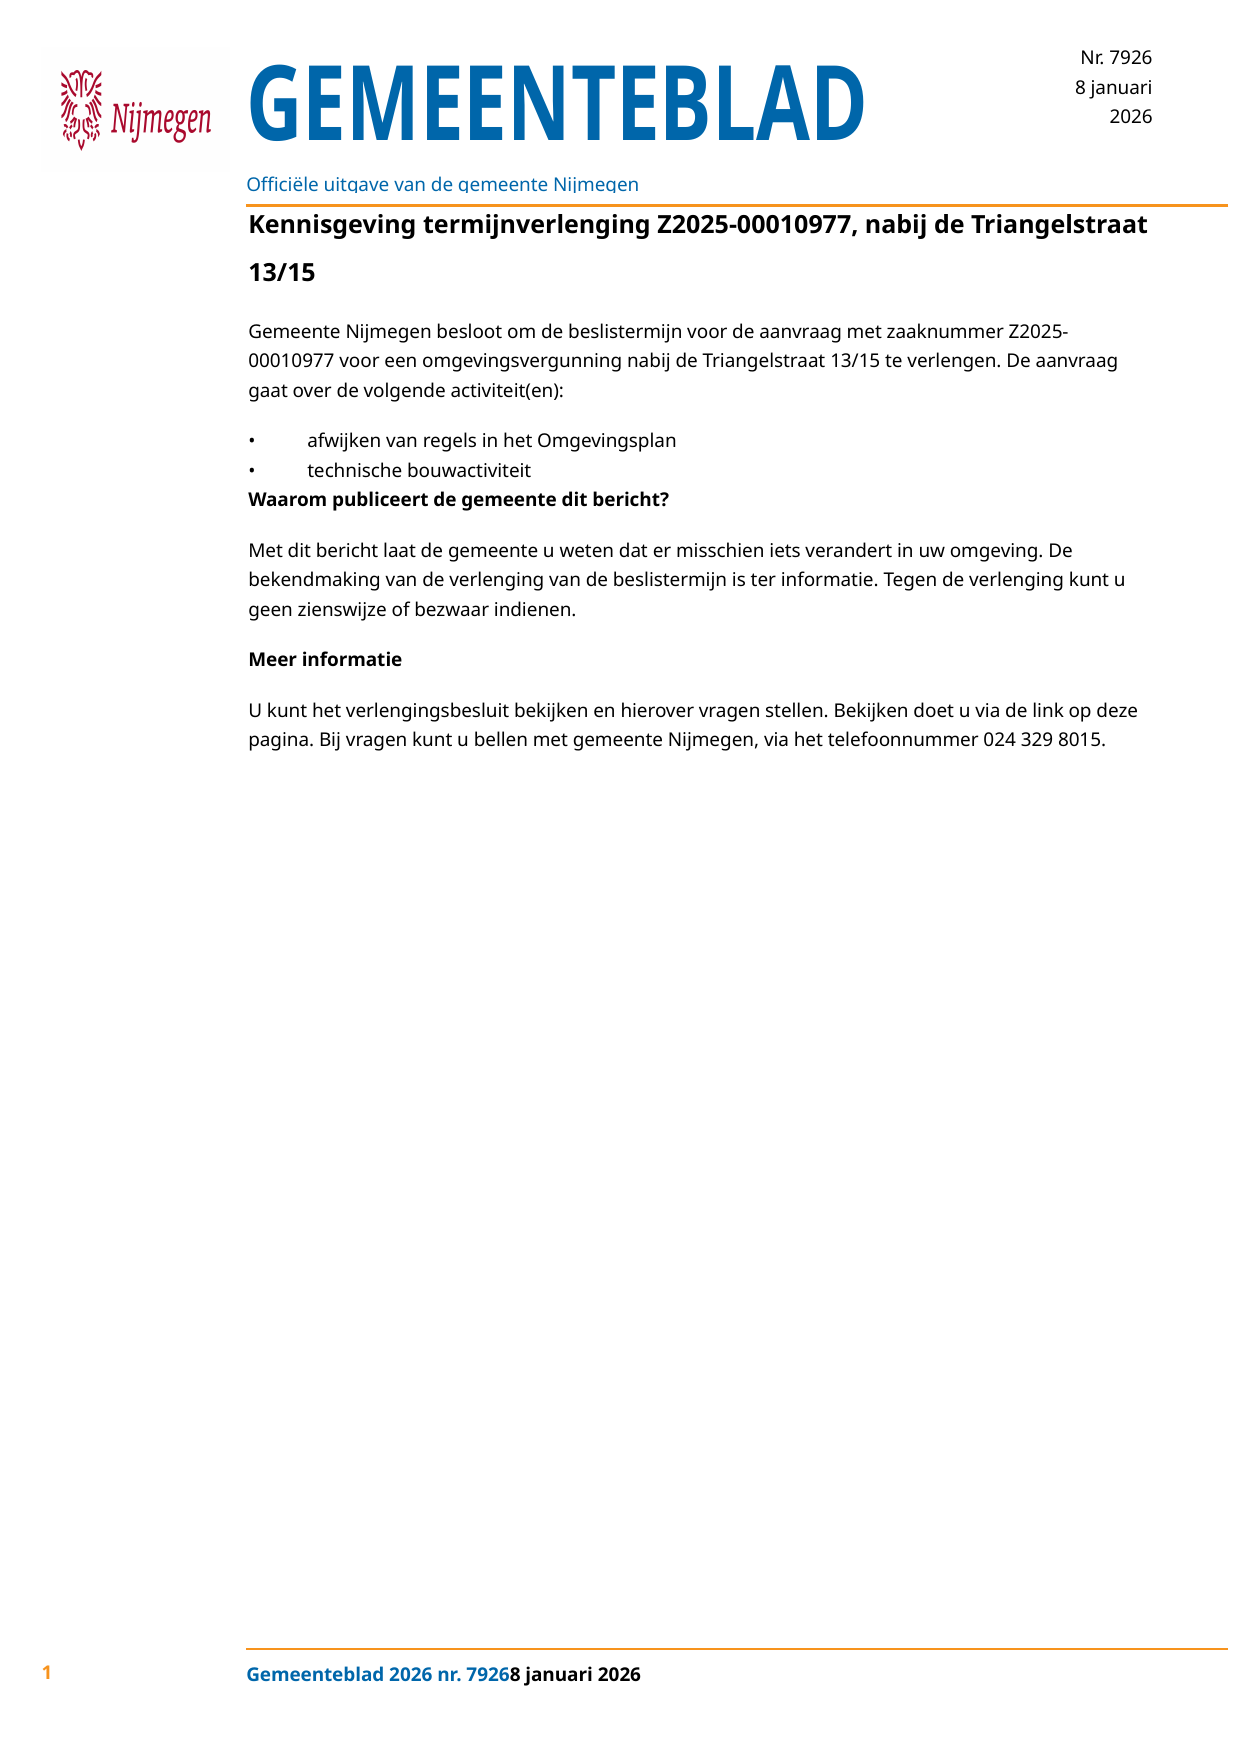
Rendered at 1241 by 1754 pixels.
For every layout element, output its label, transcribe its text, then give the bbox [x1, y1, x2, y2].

list afwijken van regels in het Omgevingsplan [248, 427, 1152, 453]
text Waarom publiceert de gemeente dit bericht? [248, 487, 1152, 512]
text U kunt het verlengingsbesluit bekijken en hierover vragen stellen. Bekijken doet u via de link op deze pagina. Bij vragen kunt u bellen met gemeente Nijmegen, via het telefoonnummer 024 329 8015. [248, 697, 1152, 752]
picture [41, 47, 231, 172]
text Met dit bericht laat de gemeente u weten dat er misschien iets verandert in uw omgeving. De bekendmaking van de verlenging van de beslistermijn is ter informatie. Tegen de verlenging kunt u geen zienswijze of bezwaar indienen. [248, 537, 1152, 622]
text Kennisgeving termijnverlenging Z2025-00010977, nabij de Triangelstraat 13/15 [248, 207, 1152, 288]
list technische bouwactiviteit [248, 457, 1152, 483]
text Gemeente Nijmegen besloot om de beslistermijn voor de aanvraag met zaaknummer Z2025-00010977 voor een omgevingsvergunning nabij de Triangelstraat 13/15 te verlengen. De aanvraag gaat over de volgende activiteit(en): [248, 318, 1152, 403]
text Meer informatie [248, 647, 1152, 672]
